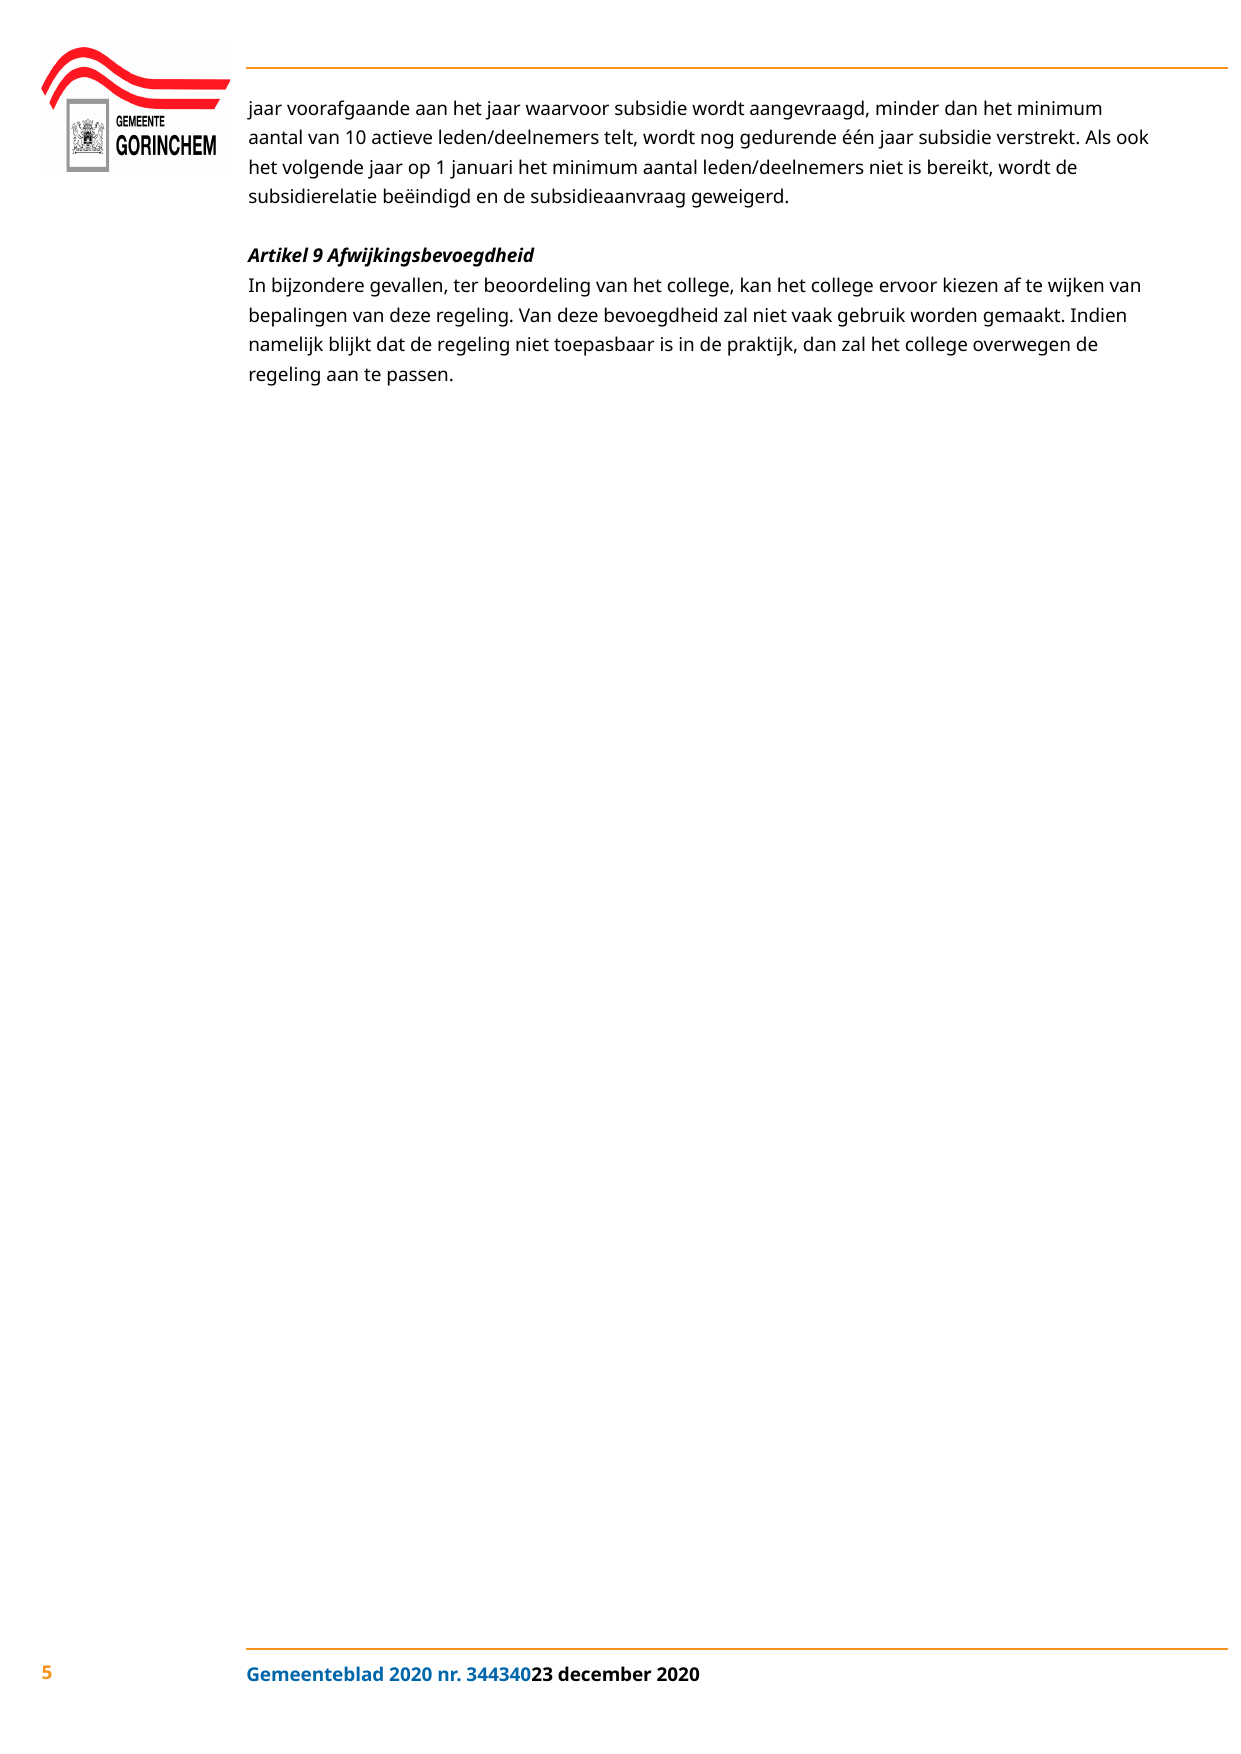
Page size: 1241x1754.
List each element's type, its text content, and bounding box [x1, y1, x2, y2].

text jaar voorafgaande aan het jaar waarvoor subsidie wordt aangevraagd, minder dan het minimum aantal van 10 actieve leden/deelnemers telt, wordt nog gedurende één jaar subsidie verstrekt. Als ook het volgende jaar op 1 januari het minimum aantal leden/deelnemers niet is bereikt, wordt de subsidierelatie beëindigd en de subsidieaanvraag geweigerd. [248, 95, 1152, 209]
text Artikel 9 Afwijkingsbevoegdheid [248, 243, 1152, 268]
text In bijzondere gevallen, ter beoordeling van het college, kan het college ervoor kiezen af te wijken van bepalingen van deze regeling. Van deze bevoegdheid zal niet vaak gebruik worden gemaakt. Indien namelijk blijkt dat de regeling niet toepasbaar is in de praktijk, dan zal het college overwegen de regeling aan te passen. [248, 272, 1152, 387]
picture [41, 47, 231, 172]
